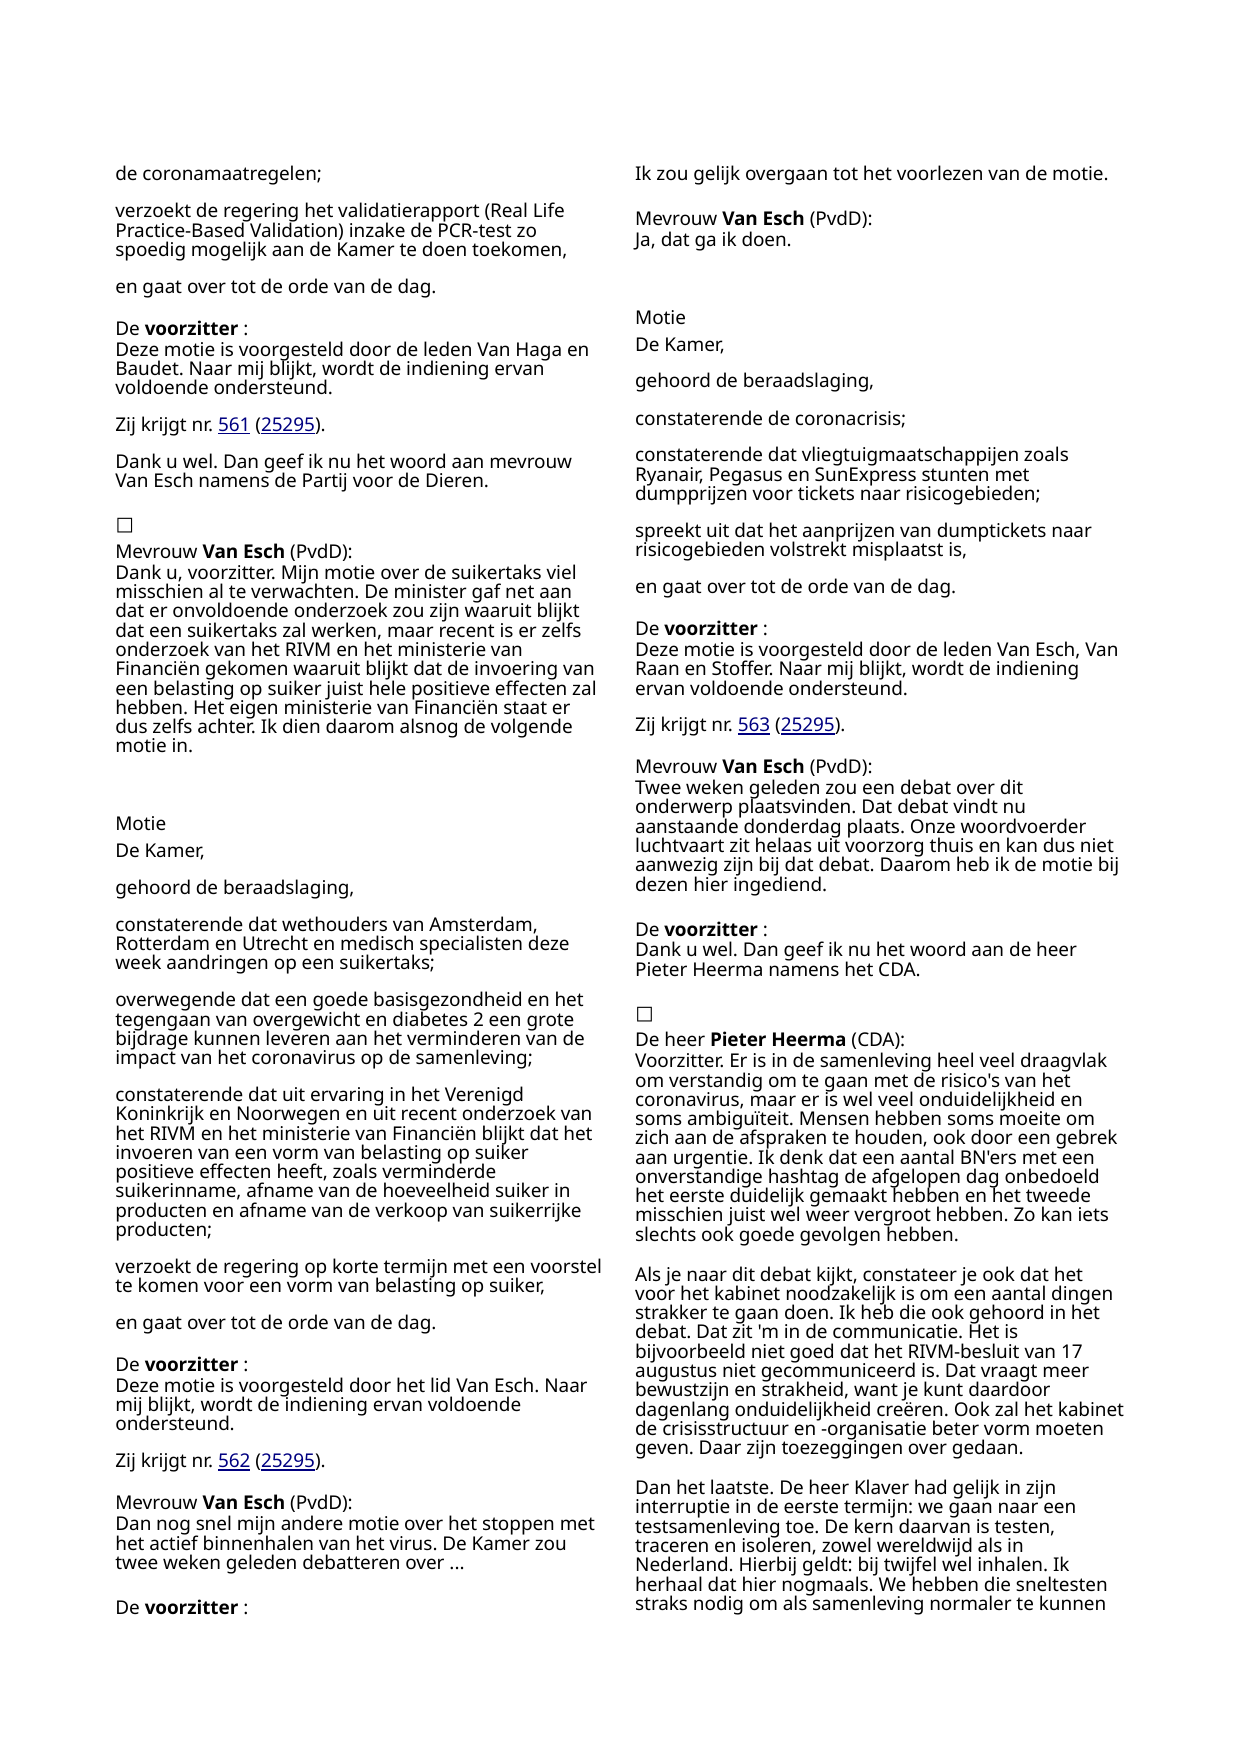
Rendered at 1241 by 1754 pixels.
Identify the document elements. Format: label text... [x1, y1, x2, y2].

text Zij krijgt nr. 562 (25295). [115, 1452, 605, 1472]
text Mevrouw Van Esch (PvdD): [115, 538, 605, 564]
text gehoord de beraadslaging, [115, 879, 605, 898]
text Deze motie is voorgesteld door de leden Van Haga en Baudet. Naar mij blijkt, wordt de indiening ervan voldoende ondersteund. [115, 341, 605, 398]
text gehoord de beraadslaging, [635, 372, 1125, 392]
text De voorzitter : [115, 1594, 605, 1619]
text De voorzitter : [115, 315, 605, 341]
text De voorzitter : [635, 615, 1125, 641]
text constaterende de coronacrisis; [635, 409, 1125, 429]
text Deze motie is voorgesteld door de leden Van Esch, Van Raan en Stoffer. Naar mij blijkt, wordt de indiening ervan voldoende ondersteund. [635, 641, 1125, 699]
text Deze motie is voorgesteld door het lid Van Esch. Naar mij blijkt, wordt de indiening ervan voldoende ondersteund. [115, 1377, 605, 1435]
text Dank u wel. Dan geef ik nu het woord aan de heer Pieter Heerma namens het CDA. [635, 941, 1125, 980]
text en gaat over tot de orde van de dag. [115, 278, 605, 297]
text Mevrouw Van Esch (PvdD): [115, 1489, 605, 1515]
text en gaat over tot de orde van de dag. [635, 578, 1125, 597]
text constaterende dat uit ervaring in het Verenigd Koninkrijk en Noorwegen en uit recent onderzoek van het RIVM en het ministerie van Financiën blijkt dat het invoeren van een vorm van belasting op suiker positieve effecten heeft, zoals verminderde suikerinname, afname van de hoeveelheid suiker in producten en afname van de verkoop van suikerrijke producten; [115, 1086, 605, 1240]
text Motie [635, 304, 1125, 329]
text Dan het laatste. De heer Klaver had gelijk in zijn interruptie in de eerste termijn: we gaan naar een testsamenleving toe. De kern daarvan is testen, traceren en isoleren, zowel wereldwijd als in Nederland. Hierbij geldt: bij twijfel wel inhalen. Ik herhaal dat hier nogmaals. We hebben die sneltesten straks nodig om als samenleving normaler te kunnen [635, 1479, 1125, 1614]
text Dan nog snel mijn andere motie over het stoppen met het actief binnenhalen van het virus. De Kamer zou twee weken geleden debatteren over ... [115, 1515, 605, 1573]
text De voorzitter : [115, 1351, 605, 1377]
text Ja, dat ga ik doen. [635, 231, 1125, 250]
text ⬜ [635, 1001, 1125, 1027]
text Twee weken geleden zou een debat over dit onderwerp plaatsvinden. Dat debat vindt nu aanstaande donderdag plaats. Onze woordvoerder luchtvaart zit helaas uit voorzorg thuis en kan dus niet aanwezig zijn bij dat debat. Daarom heb ik de motie bij dezen hier ingediend. [635, 779, 1125, 895]
text ⬜ [115, 512, 605, 538]
text Zij krijgt nr. 563 (25295). [635, 716, 1125, 736]
text Dank u, voorzitter. Mijn motie over de suikertaks viel misschien al te verwachten. De minister gaf net aan dat er onvoldoende onderzoek zou zijn waaruit blijkt dat een suikertaks zal werken, maar recent is er zelfs onderzoek van het RIVM en het ministerie van Financiën gekomen waaruit blijkt dat de invoering van een belasting op suiker juist hele positieve effecten zal hebben. Het eigen ministerie van Financiën staat er dus zelfs achter. Ik dien daarom alsnog de volgende motie in. [115, 564, 605, 757]
text en gaat over tot de orde van de dag. [115, 1314, 605, 1333]
text De voorzitter : [635, 916, 1125, 941]
text Motie [115, 810, 605, 836]
text Mevrouw Van Esch (PvdD): [635, 205, 1125, 231]
text De Kamer, [635, 336, 1125, 355]
text Als je naar dit debat kijkt, constateer je ook dat het voor het kabinet noodzakelijk is om een aantal dingen strakker te gaan doen. Ik heb die ook gehoord in het debat. Dat zit 'm in de communicatie. Het is bijvoorbeeld niet goed dat het RIVM-besluit van 17 augustus niet gecommuniceerd is. Dat vraagt meer bewustzijn en strakheid, want je kunt daardoor dagenlang onduidelijkheid creëren. Ook zal het kabinet de crisisstructuur en -organisatie beter vorm moeten geven. Daar zijn toezeggingen over gedaan. [635, 1266, 1125, 1458]
text de coronamaatregelen; [115, 165, 605, 184]
text overwegende dat een goede basisgezondheid en het tegengaan van overgewicht en diabetes 2 een grote bijdrage kunnen leveren aan het verminderen van de impact van het coronavirus op de samenleving; [115, 991, 605, 1068]
text Dank u wel. Dan geef ik nu het woord aan mevrouw Van Esch namens de Partij voor de Dieren. [115, 453, 605, 492]
text Ik zou gelijk overgaan tot het voorlezen van de motie. [635, 165, 1125, 184]
text verzoekt de regering het validatierapport (Real Life Practice-Based Validation) inzake de PCR-test zo spoedig mogelijk aan de Kamer te doen toekomen, [115, 202, 605, 260]
text De heer Pieter Heerma (CDA): [635, 1027, 1125, 1052]
text constaterende dat vliegtuigmaatschappijen zoals Ryanair, Pegasus en SunExpress stunten met dumpprijzen voor tickets naar risicogebieden; [635, 446, 1125, 504]
text constaterende dat wethouders van Amsterdam, Rotterdam en Utrecht en medisch specialisten deze week aandringen op een suikertaks; [115, 916, 605, 973]
text Voorzitter. Er is in de samenleving heel veel draagvlak om verstandig om te gaan met de risico's van het coronavirus, maar er is wel veel onduidelijkheid en soms ambiguïteit. Mensen hebben soms moeite om zich aan de afspraken te houden, ook door een gebrek aan urgentie. Ik denk dat een aantal BN'ers met een onverstandige hashtag de afgelopen dag onbedoeld het eerste duidelijk gemaakt hebben en het tweede misschien juist wel weer vergroot hebben. Zo kan iets slechts ook goede gevolgen hebben. [635, 1052, 1125, 1245]
text Mevrouw Van Esch (PvdD): [635, 753, 1125, 779]
text verzoekt de regering op korte termijn met een voorstel te komen voor een vorm van belasting op suiker, [115, 1258, 605, 1296]
text De Kamer, [115, 842, 605, 861]
text Zij krijgt nr. 561 (25295). [115, 416, 605, 435]
text spreekt uit dat het aanprijzen van dumptickets naar risicogebieden volstrekt misplaatst is, [635, 522, 1125, 561]
